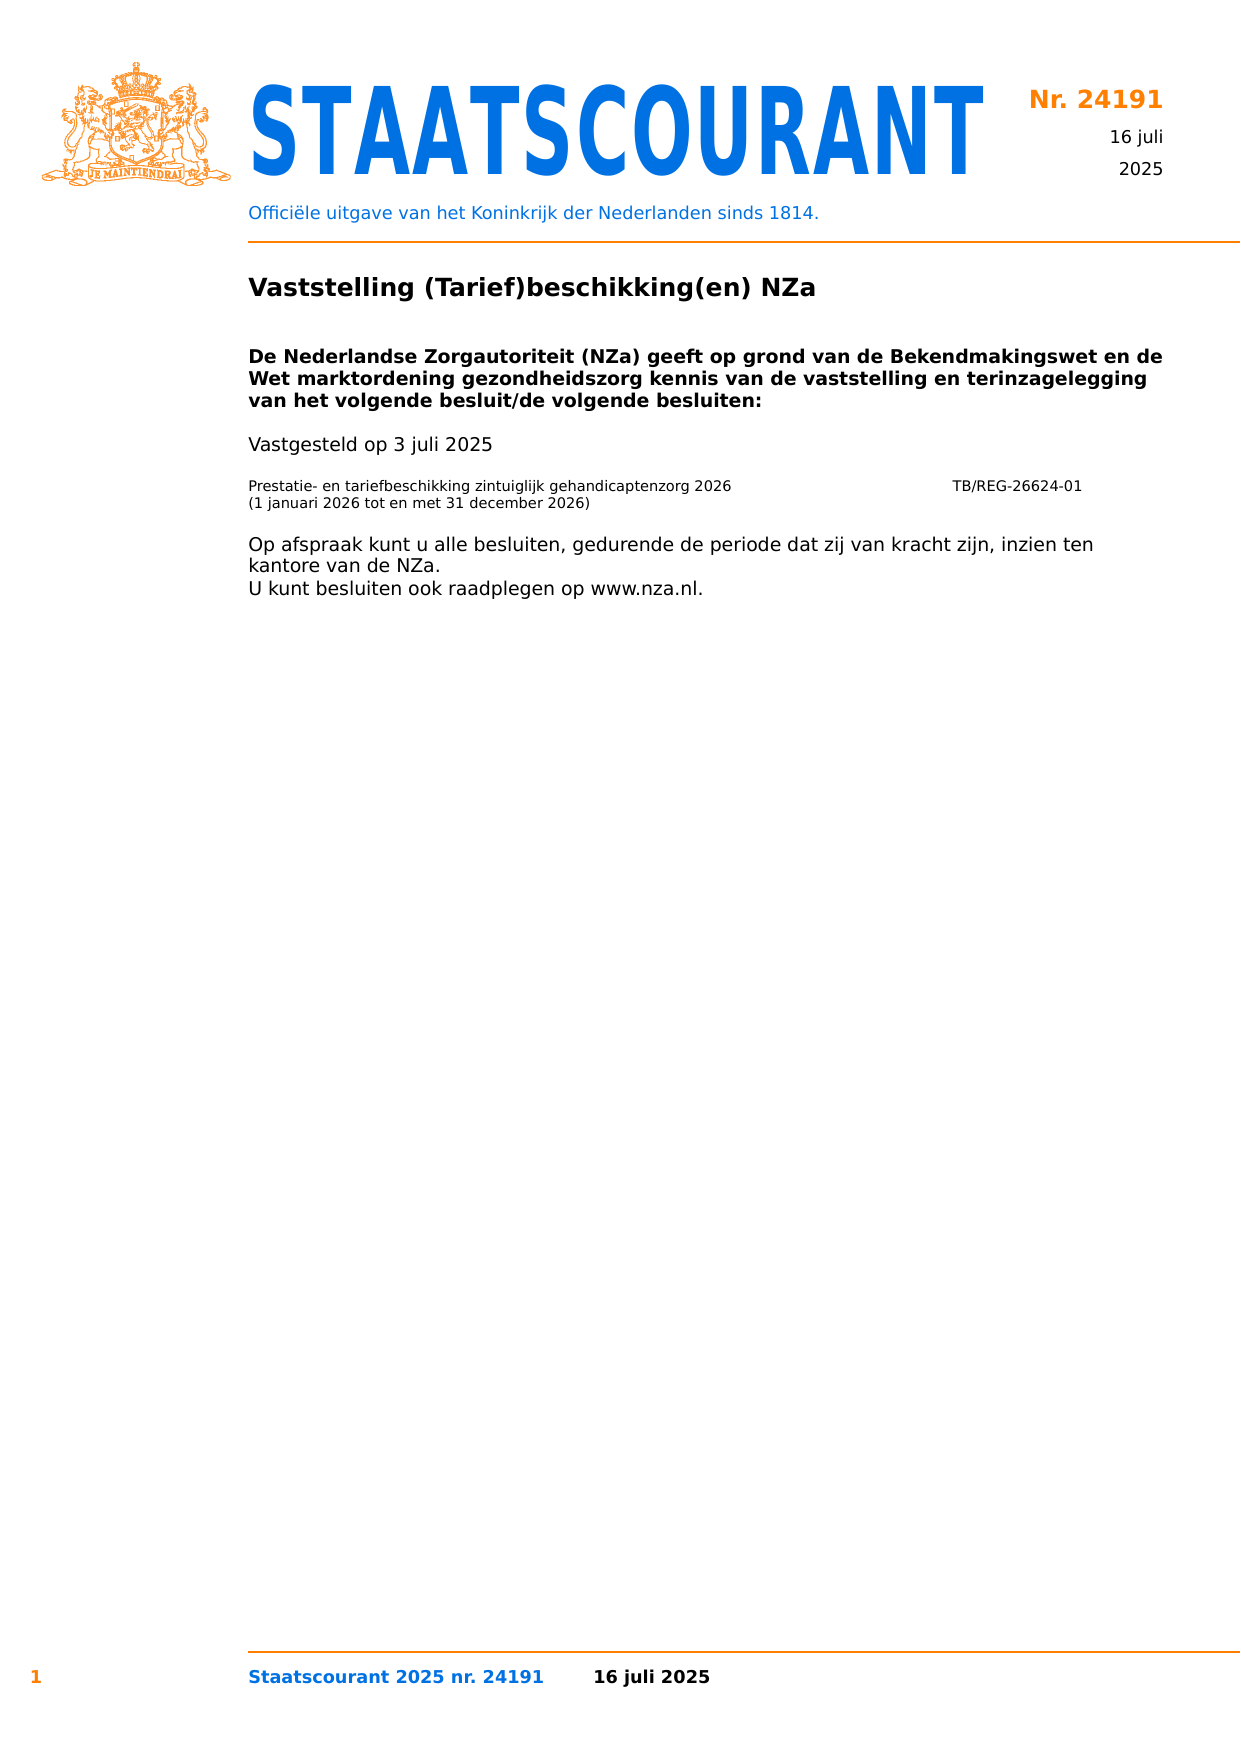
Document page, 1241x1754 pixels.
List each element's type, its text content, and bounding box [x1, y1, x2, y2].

table_header Prestatie- en tariefbeschikking zintuiglijk gehandicaptenzorg 2026 (1 januari 2026 tot en met 31 december 2026) [248, 478, 947, 512]
text Op afspraak kunt u alle besluiten, gedurende de periode dat zij van kracht zijn, inzien ten kantore van de NZa. [248, 533, 1163, 577]
table_cell 2025 [998, 153, 1240, 203]
table_cell Officiële uitgave van het Koninkrijk der Nederlanden sinds 1814. [248, 203, 1240, 241]
table_header TB/REG-26624-01 [947, 478, 1163, 512]
table_cell 16 juli [998, 121, 1240, 153]
picture [41, 62, 231, 186]
table_header STAATSCOURANT [248, 62, 998, 203]
table_header [25, 62, 248, 241]
text U kunt besluiten ook raadplegen op www.nza.nl. [248, 577, 1163, 599]
text De Nederlandse Zorgautoriteit (NZa) geeft op grond van de Bekendmakingswet en de Wet marktordening gezondheidszorg kennis van de vaststelling en terinzagelegging van het volgende besluit/de volgende besluiten: [248, 346, 1163, 412]
text Vastgesteld op 3 juli 2025 [248, 434, 1163, 456]
subtitle Vaststelling (Tarief)beschikking(en) NZa [248, 273, 1163, 302]
table_header Nr. 24191 [998, 62, 1240, 121]
